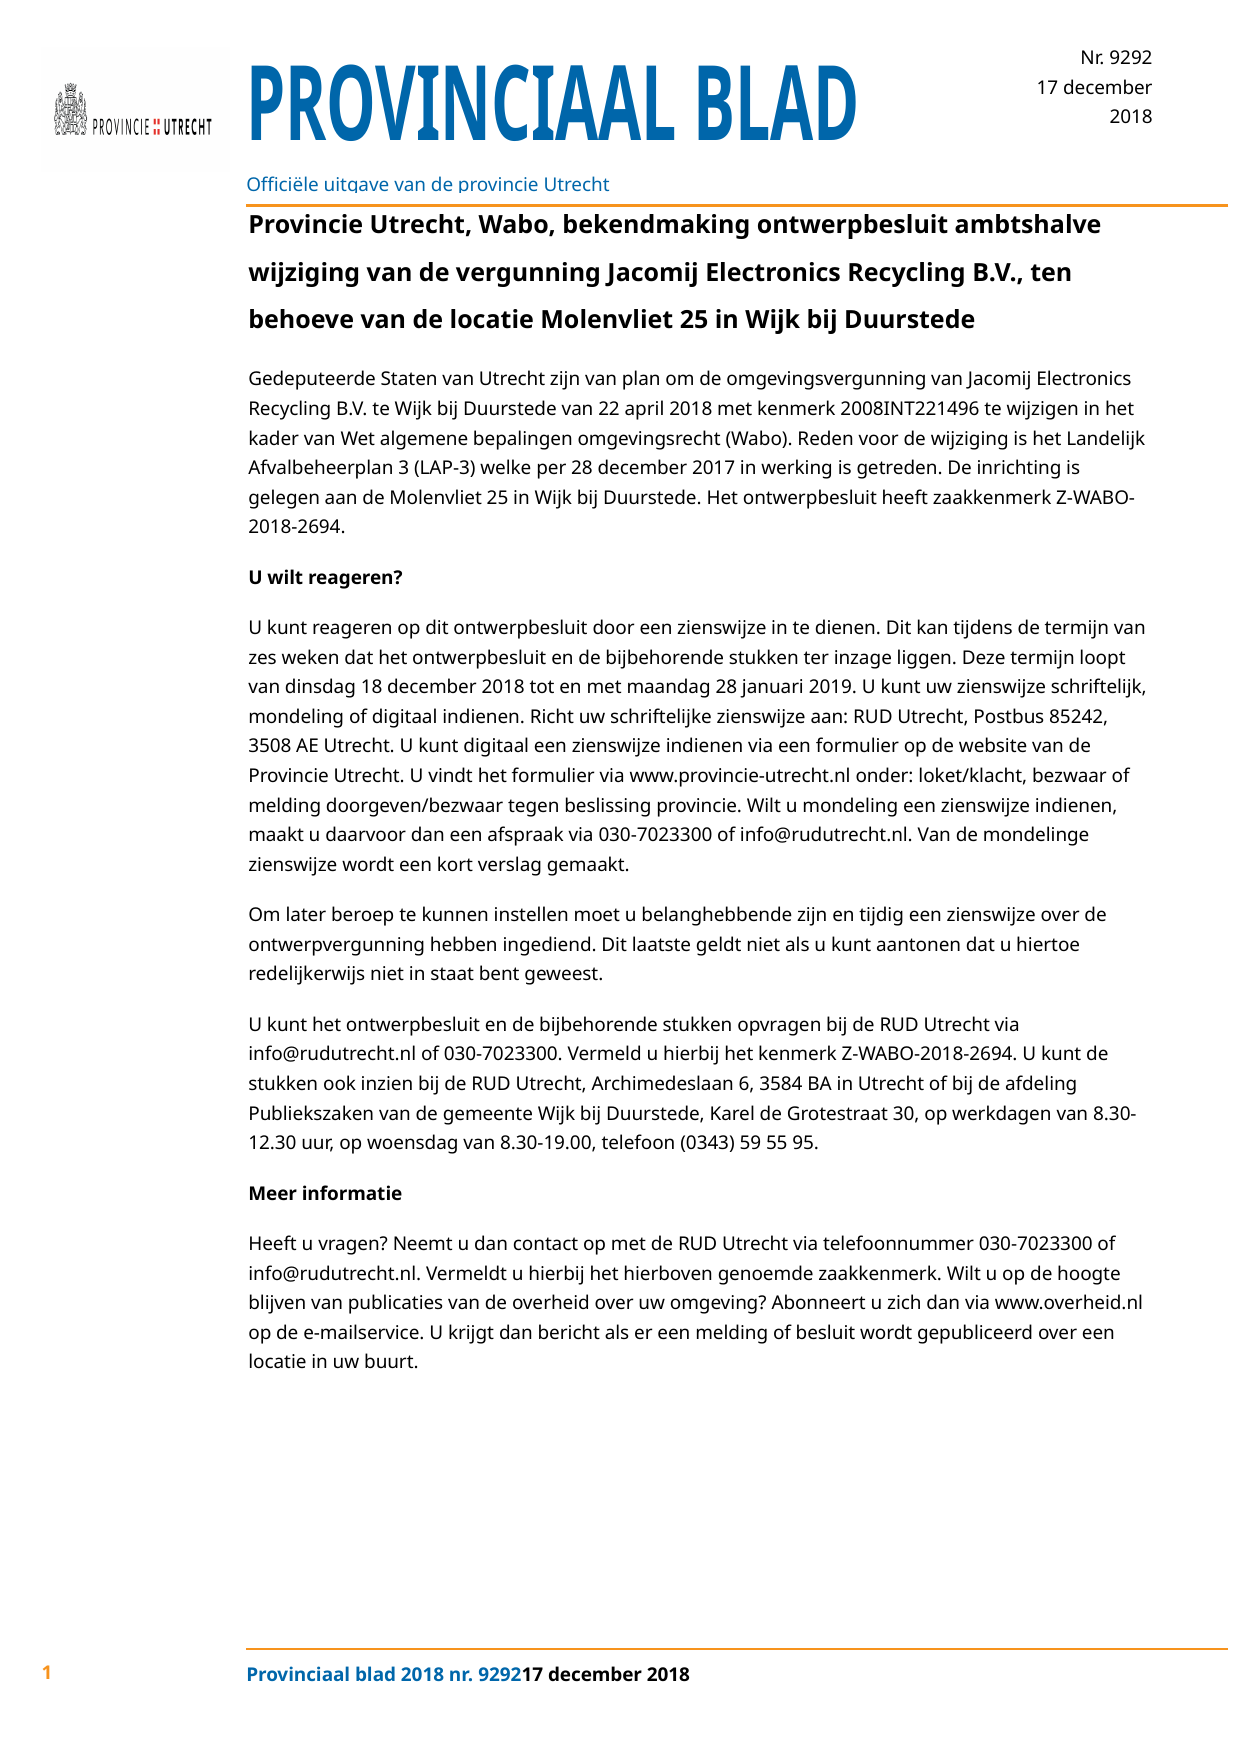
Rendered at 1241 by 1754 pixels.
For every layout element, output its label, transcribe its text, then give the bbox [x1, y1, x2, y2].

text U kunt het ontwerpbesluit en de bijbehorende stukken opvragen bij de RUD Utrecht via info@rudutrecht.nl of 030-7023300. Vermeld u hierbij het kenmerk Z-WABO-2018-2694. U kunt de stukken ook inzien bij de RUD Utrecht, Archimedeslaan 6, 3584 BA in Utrecht of bij de afdeling Publiekszaken van de gemeente Wijk bij Duurstede, Karel de Grotestraat 30, op werkdagen van 8.30-12.30 uur, op woensdag van 8.30-19.00, telefoon (0343) 59 55 95. [248, 1011, 1152, 1155]
text Gedeputeerde Staten van Utrecht zijn van plan om de omgevingsvergunning van Jacomij Electronics Recycling B.V. te Wijk bij Duurstede van 22 april 2018 met kenmerk 2008INT221496 te wijzigen in het kader van Wet algemene bepalingen omgevingsrecht (Wabo). Reden voor de wijziging is het Landelijk Afvalbeheerplan 3 (LAP-3) welke per 28 december 2017 in werking is getreden. De inrichting is gelegen aan de Molenvliet 25 in Wijk bij Duurstede. Het ontwerpbesluit heeft zaakkenmerk Z-WABO-2018-2694. [248, 366, 1152, 539]
text Om later beroep te kunnen instellen moet u belanghebbende zijn en tijdig een zienswijze over de ontwerpvergunning hebben ingediend. Dit laatste geldt niet als u kunt aantonen dat u hiertoe redelijkerwijs niet in staat bent geweest. [248, 901, 1152, 986]
text Heeft u vragen? Neemt u dan contact op met de RUD Utrecht via telefoonnummer 030-7023300 of info@rudutrecht.nl. Vermeldt u hierbij het hierboven genoemde zaakkenmerk. Wilt u op de hoogte blijven van publicaties van de overheid over uw omgeving? Abonneert u zich dan via www.overheid.nl op de e-mailservice. U krijgt dan bericht als er een melding of besluit wordt gepubliceerd over een locatie in uw buurt. [248, 1230, 1152, 1374]
text Meer informatie [248, 1180, 1152, 1205]
picture [41, 47, 231, 172]
text U kunt reageren op dit ontwerpbesluit door een zienswijze in te dienen. Dit kan tijdens de termijn van zes weken dat het ontwerpbesluit en de bijbehorende stukken ter inzage liggen. Deze termijn loopt van dinsdag 18 december 2018 tot en met maandag 28 januari 2019. U kunt uw zienswijze schriftelijk, mondeling of digitaal indienen. Richt uw schriftelijke zienswijze aan: RUD Utrecht, Postbus 85242, 3508 AE Utrecht. U kunt digitaal een zienswijze indienen via een formulier op de website van de Provincie Utrecht. U vindt het formulier via www.provincie-utrecht.nl onder: loket/klacht, bezwaar of melding doorgeven/bezwaar tegen beslissing provincie. Wilt u mondeling een zienswijze indienen, maakt u daarvoor dan een afspraak via 030-7023300 of info@rudutrecht.nl. Van de mondelinge zienswijze wordt een kort verslag gemaakt. [248, 614, 1152, 877]
text U wilt reageren? [248, 564, 1152, 589]
text Provincie Utrecht, Wabo, bekendmaking ontwerpbesluit ambtshalve wijziging van de vergunning Jacomij Electronics Recycling B.V., ten behoeve van de locatie Molenvliet 25 in Wijk bij Duurstede [248, 207, 1152, 336]
